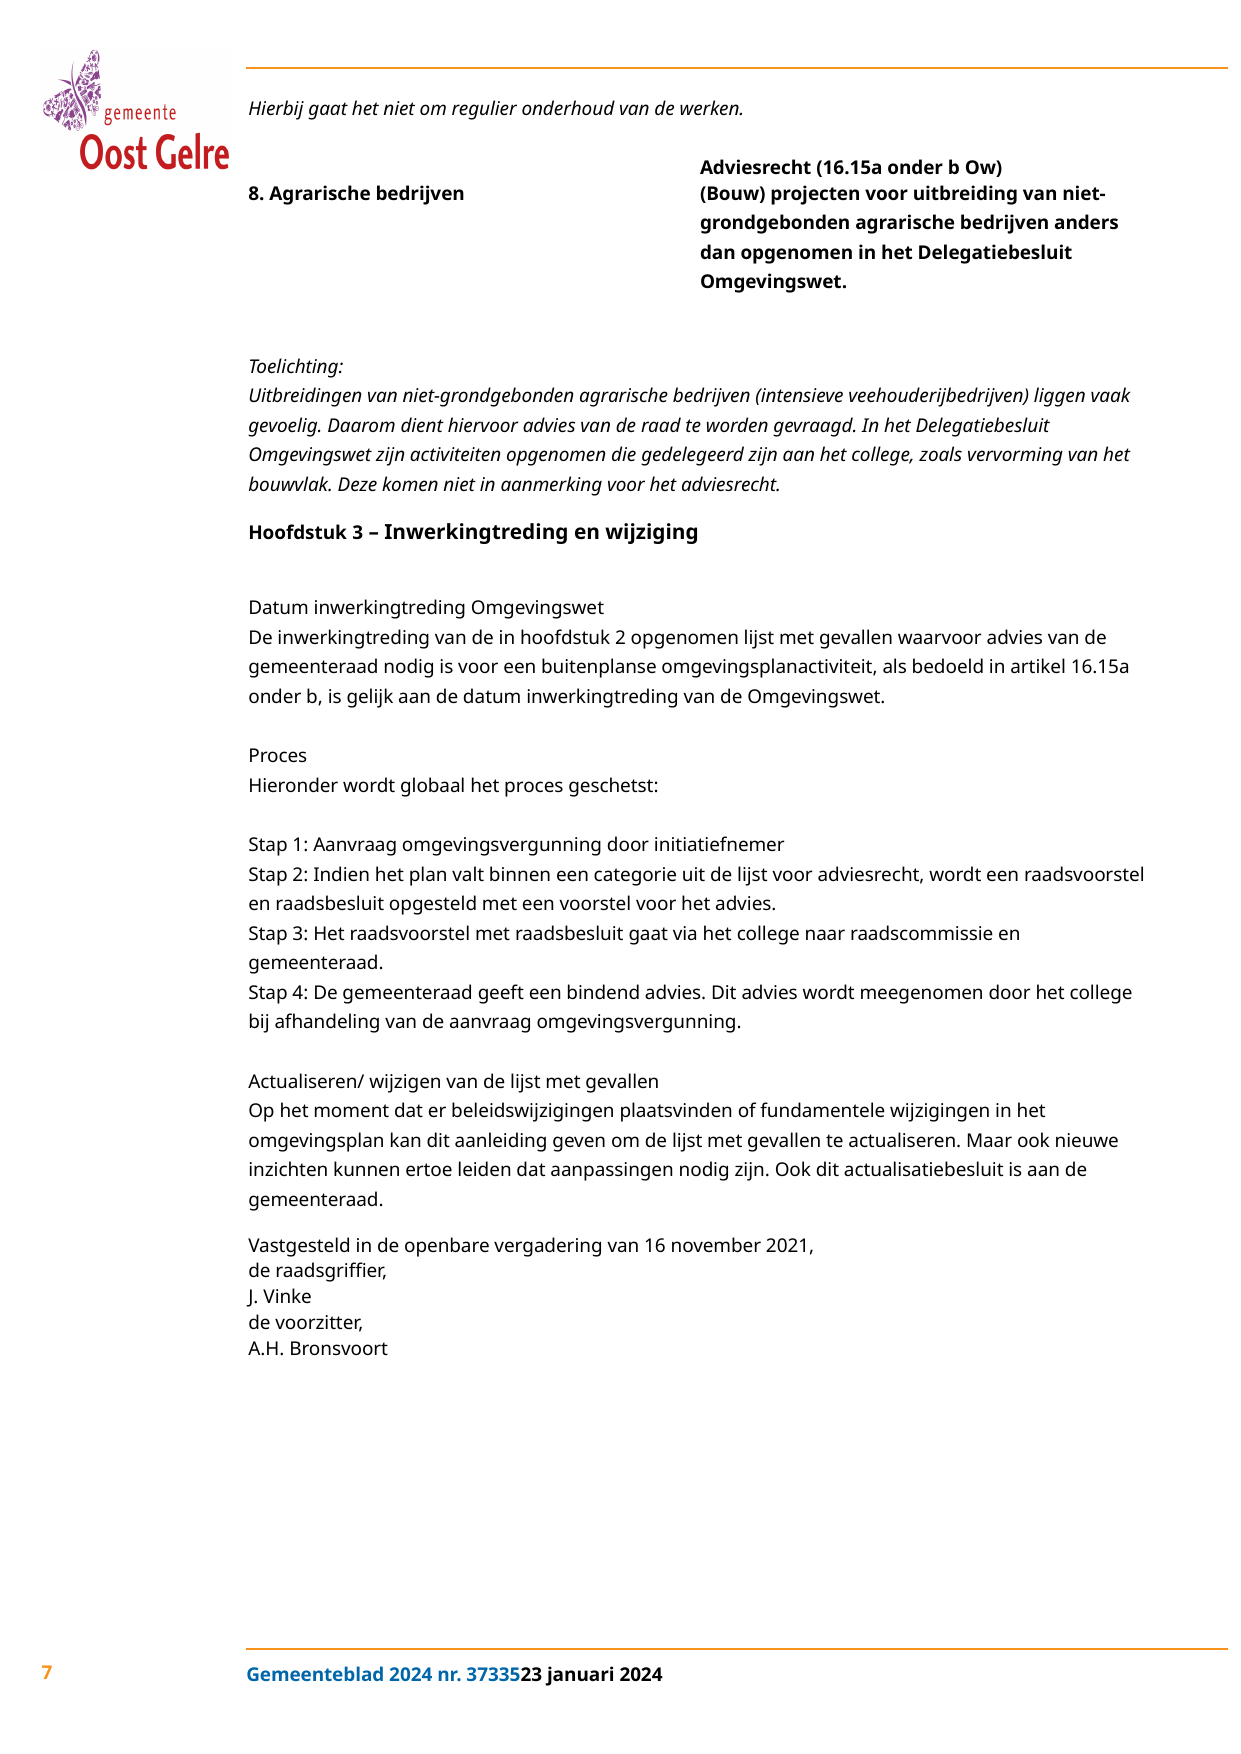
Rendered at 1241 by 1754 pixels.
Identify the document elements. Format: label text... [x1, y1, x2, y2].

picture [41, 47, 231, 172]
table_header Adviesrecht (16.15a onder b Ow) [700, 154, 1152, 180]
text Hoofdstuk 3 – Inwerkingtreding en wijziging [248, 517, 1152, 545]
text Toelichting: [248, 353, 1152, 378]
text De inwerkingtreding van de in hoofdstuk 2 opgenomen lijst met gevallen waarvoor advies van de gemeenteraad nodig is voor een buitenplanse omgevingsplanactiviteit, als bedoeld in artikel 16.15a onder b, is gelijk aan de datum inwerkingtreding van de Omgevingswet. [248, 624, 1152, 709]
text Stap 2: Indien het plan valt binnen een categorie uit de lijst voor adviesrecht, wordt een raadsvoorstel en raadsbesluit opgesteld met een voorstel voor het advies. [248, 861, 1152, 916]
text Stap 3: Het raadsvoorstel met raadsbesluit gaat via het college naar raadscommissie en gemeenteraad. [248, 920, 1152, 975]
table_cell [248, 294, 700, 320]
text Stap 4: De gemeenteraad geeft een bindend advies. Dit advies wordt meegenomen door het college bij afhandeling van de aanvraag omgevingsvergunning. [248, 979, 1152, 1034]
text J. Vinke [248, 1283, 1152, 1309]
table_cell (Bouw) projecten voor uitbreiding van niet-grondgebonden agrarische bedrijven anders dan opgenomen in het Delegatiebesluit Omgevingswet. [700, 180, 1152, 294]
text Hieronder wordt globaal het proces geschetst: [248, 772, 1152, 798]
text Proces [248, 742, 1152, 768]
text Hierbij gaat het niet om regulier onderhoud van de werken. [248, 95, 1152, 121]
text de raadsgriffier, [248, 1257, 1152, 1283]
text Stap 1: Aanvraag omgevingsvergunning door initiatiefnemer [248, 831, 1152, 857]
text Vastgesteld in de openbare vergadering van 16 november 2021, [248, 1232, 1152, 1257]
text de voorzitter, [248, 1309, 1152, 1335]
text Op het moment dat er beleidswijzigingen plaatsvinden of fundamentele wijzigingen in het omgevingsplan kan dit aanleiding geven om de lijst met gevallen te actualiseren. Maar ook nieuwe inzichten kunnen ertoe leiden dat aanpassingen nodig zijn. Ook dit actualisatiebesluit is aan de gemeenteraad. [248, 1097, 1152, 1212]
text Datum inwerkingtreding Omgevingswet [248, 594, 1152, 620]
text Actualiseren/ wijzigen van de lijst met gevallen [248, 1068, 1152, 1093]
table_cell 8. Agrarische bedrijven [248, 180, 700, 294]
table_header [248, 154, 700, 180]
text A.H. Bronsvoort [248, 1335, 1152, 1360]
text Uitbreidingen van niet-grondgebonden agrarische bedrijven (intensieve veehouderijbedrijven) liggen vaak gevoelig. Daarom dient hiervoor advies van de raad te worden gevraagd. In het Delegatiebesluit Omgevingswet zijn activiteiten opgenomen die gedelegeerd zijn aan het college, zoals vervorming van het bouwvlak. Deze komen niet in aanmerking voor het adviesrecht. [248, 382, 1152, 497]
